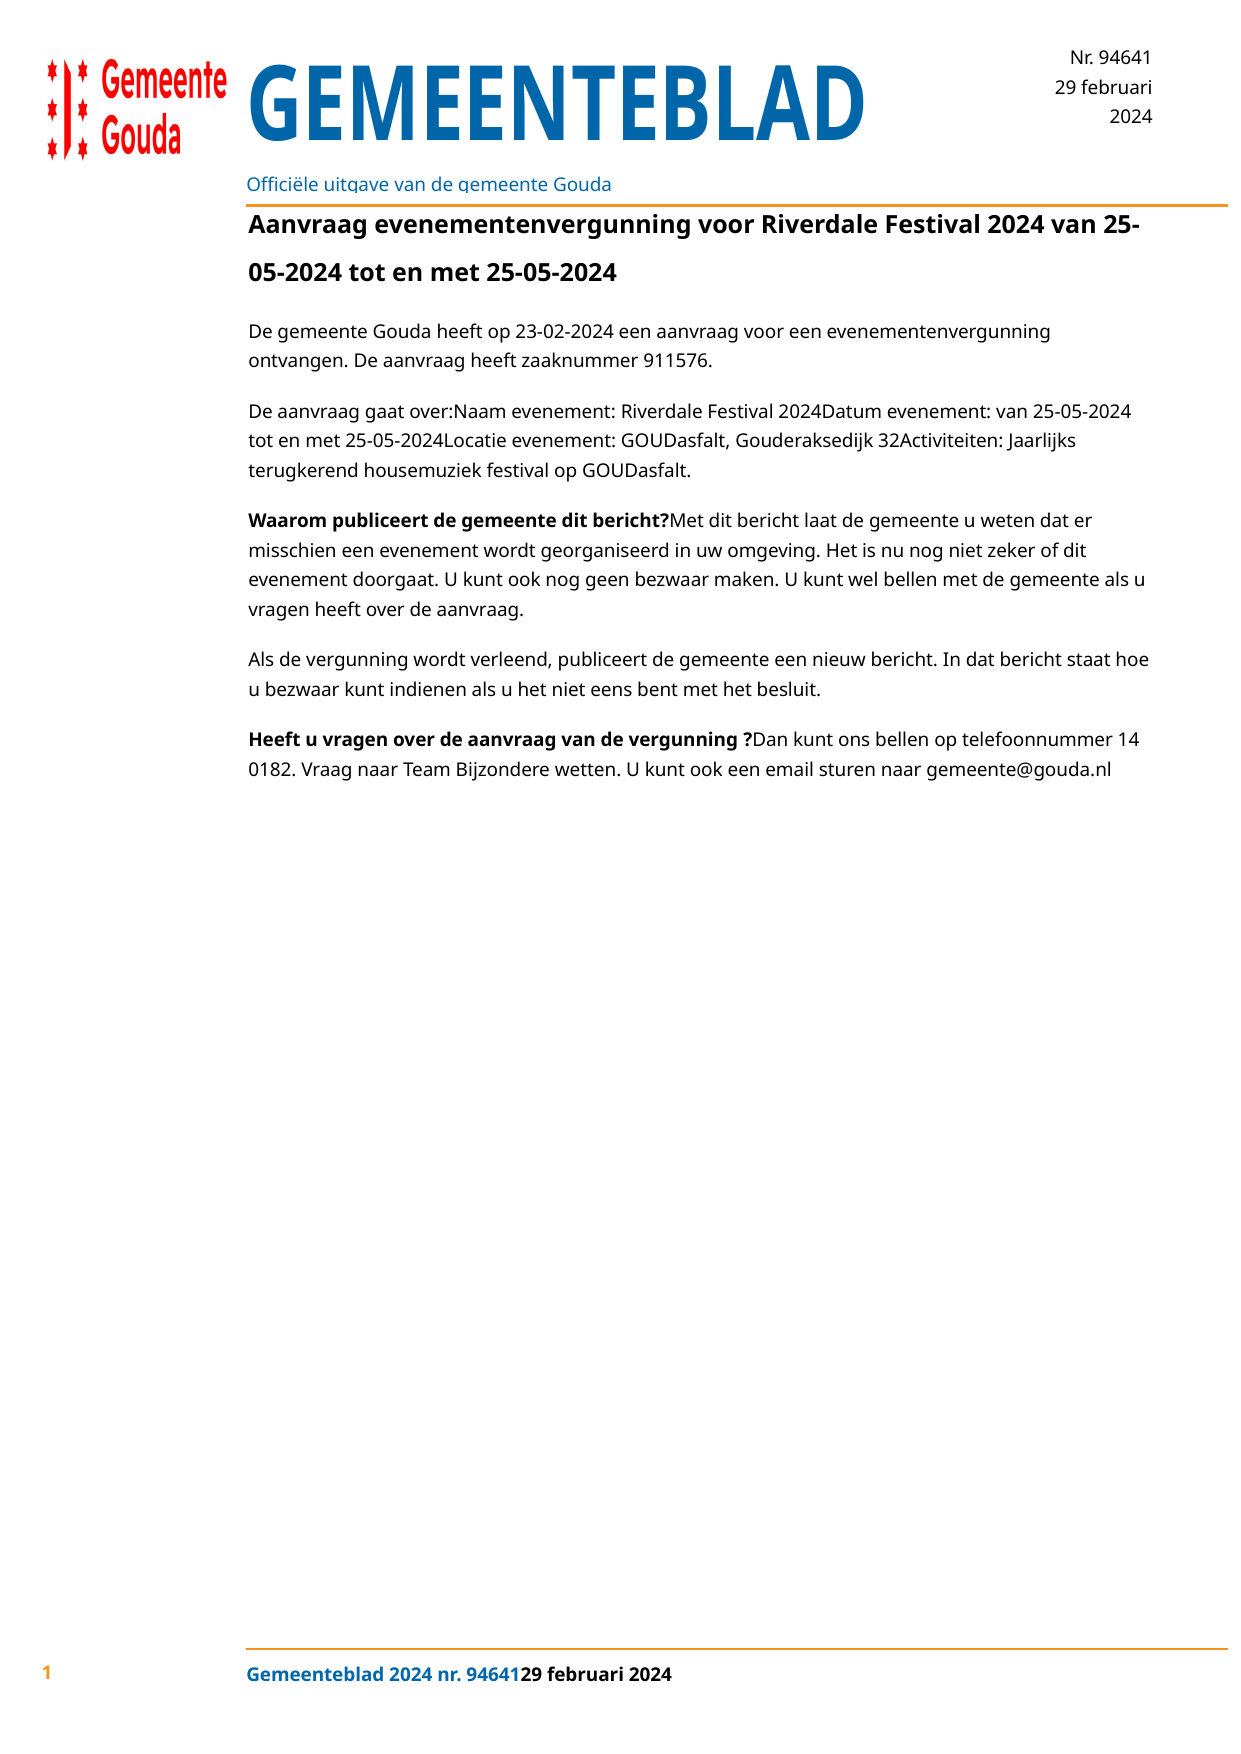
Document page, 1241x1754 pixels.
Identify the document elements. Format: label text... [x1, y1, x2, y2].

text Waarom publiceert de gemeente dit bericht?Met dit bericht laat de gemeente u weten dat er misschien een evenement wordt georganiseerd in uw omgeving. Het is nu nog niet zeker of dit evenement doorgaat. U kunt ook nog geen bezwaar maken. U kunt wel bellen met de gemeente als u vragen heeft over de aanvraag. [248, 507, 1152, 622]
text De aanvraag gaat over:Naam evenement: Riverdale Festival 2024Datum evenement: van 25-05-2024 tot en met 25-05-2024Locatie evenement: GOUDasfalt, Gouderaksedijk 32Activiteiten: Jaarlijks terugkerend housemuziek festival op GOUDasfalt. [248, 398, 1152, 483]
text Heeft u vragen over de aanvraag van de vergunning ?Dan kunt ons bellen op telefoonnummer 14 0182. Vraag naar Team Bijzondere wetten. U kunt ook een email sturen naar gemeente@gouda.nl [248, 727, 1152, 782]
picture [41, 47, 231, 172]
text De gemeente Gouda heeft op 23-02-2024 een aanvraag voor een evenementenvergunning ontvangen. De aanvraag heeft zaaknummer 911576. [248, 318, 1152, 373]
text Aanvraag evenementenvergunning voor Riverdale Festival 2024 van 25-05-2024 tot en met 25-05-2024 [248, 207, 1152, 288]
text Als de vergunning wordt verleend, publiceert de gemeente een nieuw bericht. In dat bericht staat hoe u bezwaar kunt indienen als u het niet eens bent met het besluit. [248, 647, 1152, 702]
